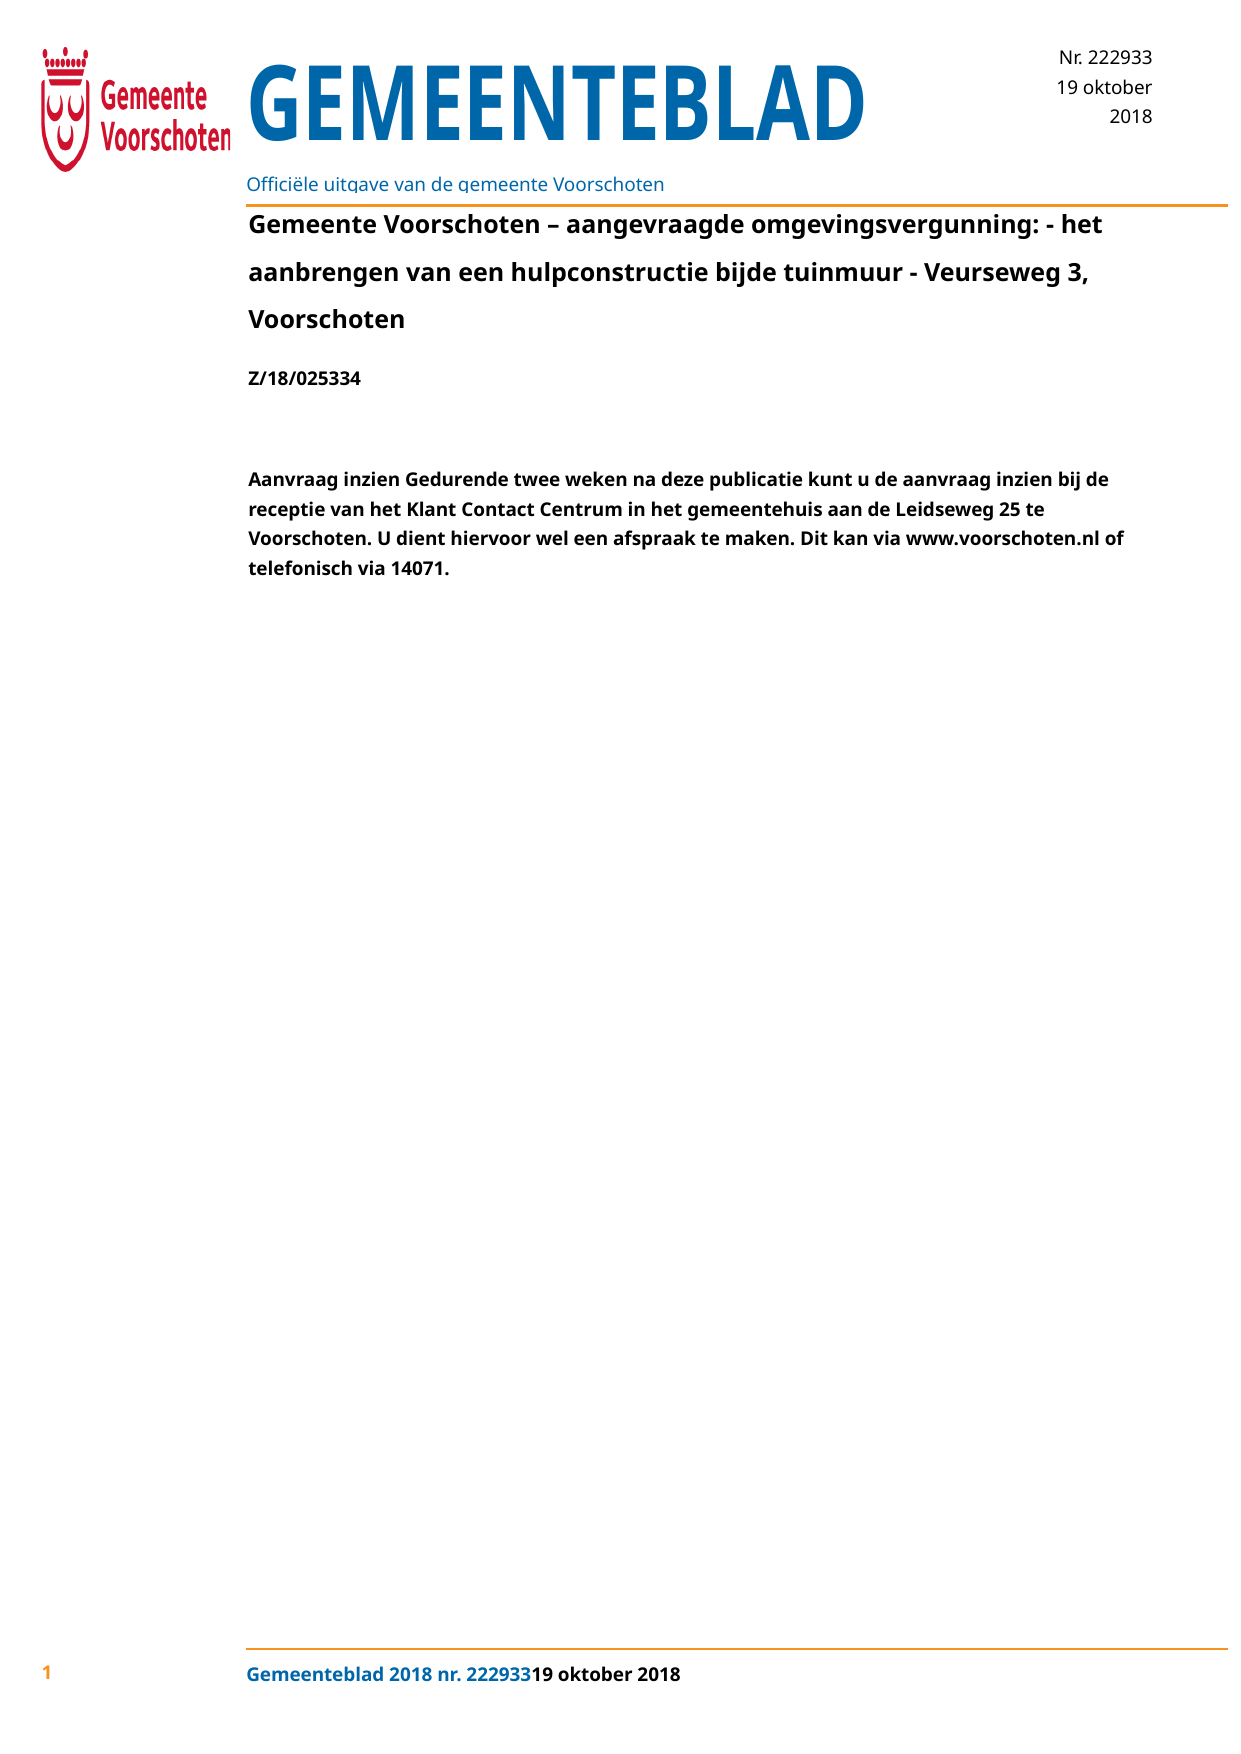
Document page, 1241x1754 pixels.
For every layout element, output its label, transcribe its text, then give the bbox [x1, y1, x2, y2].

text Z/18/025334 [248, 366, 1152, 391]
picture [41, 47, 231, 172]
text Gemeente Voorschoten – aangevraagde omgevingsvergunning: - het aanbrengen van een hulpconstructie bijde tuinmuur - Veurseweg 3, Voorschoten [248, 207, 1152, 336]
text Aanvraag inzien Gedurende twee weken na deze publicatie kunt u de aanvraag inzien bij de receptie van het Klant Contact Centrum in het gemeentehuis aan de Leidseweg 25 te Voorschoten. U dient hiervoor wel een afspraak te maken. Dit kan via www.voorschoten.nl of telefonisch via 14071. [248, 466, 1152, 581]
